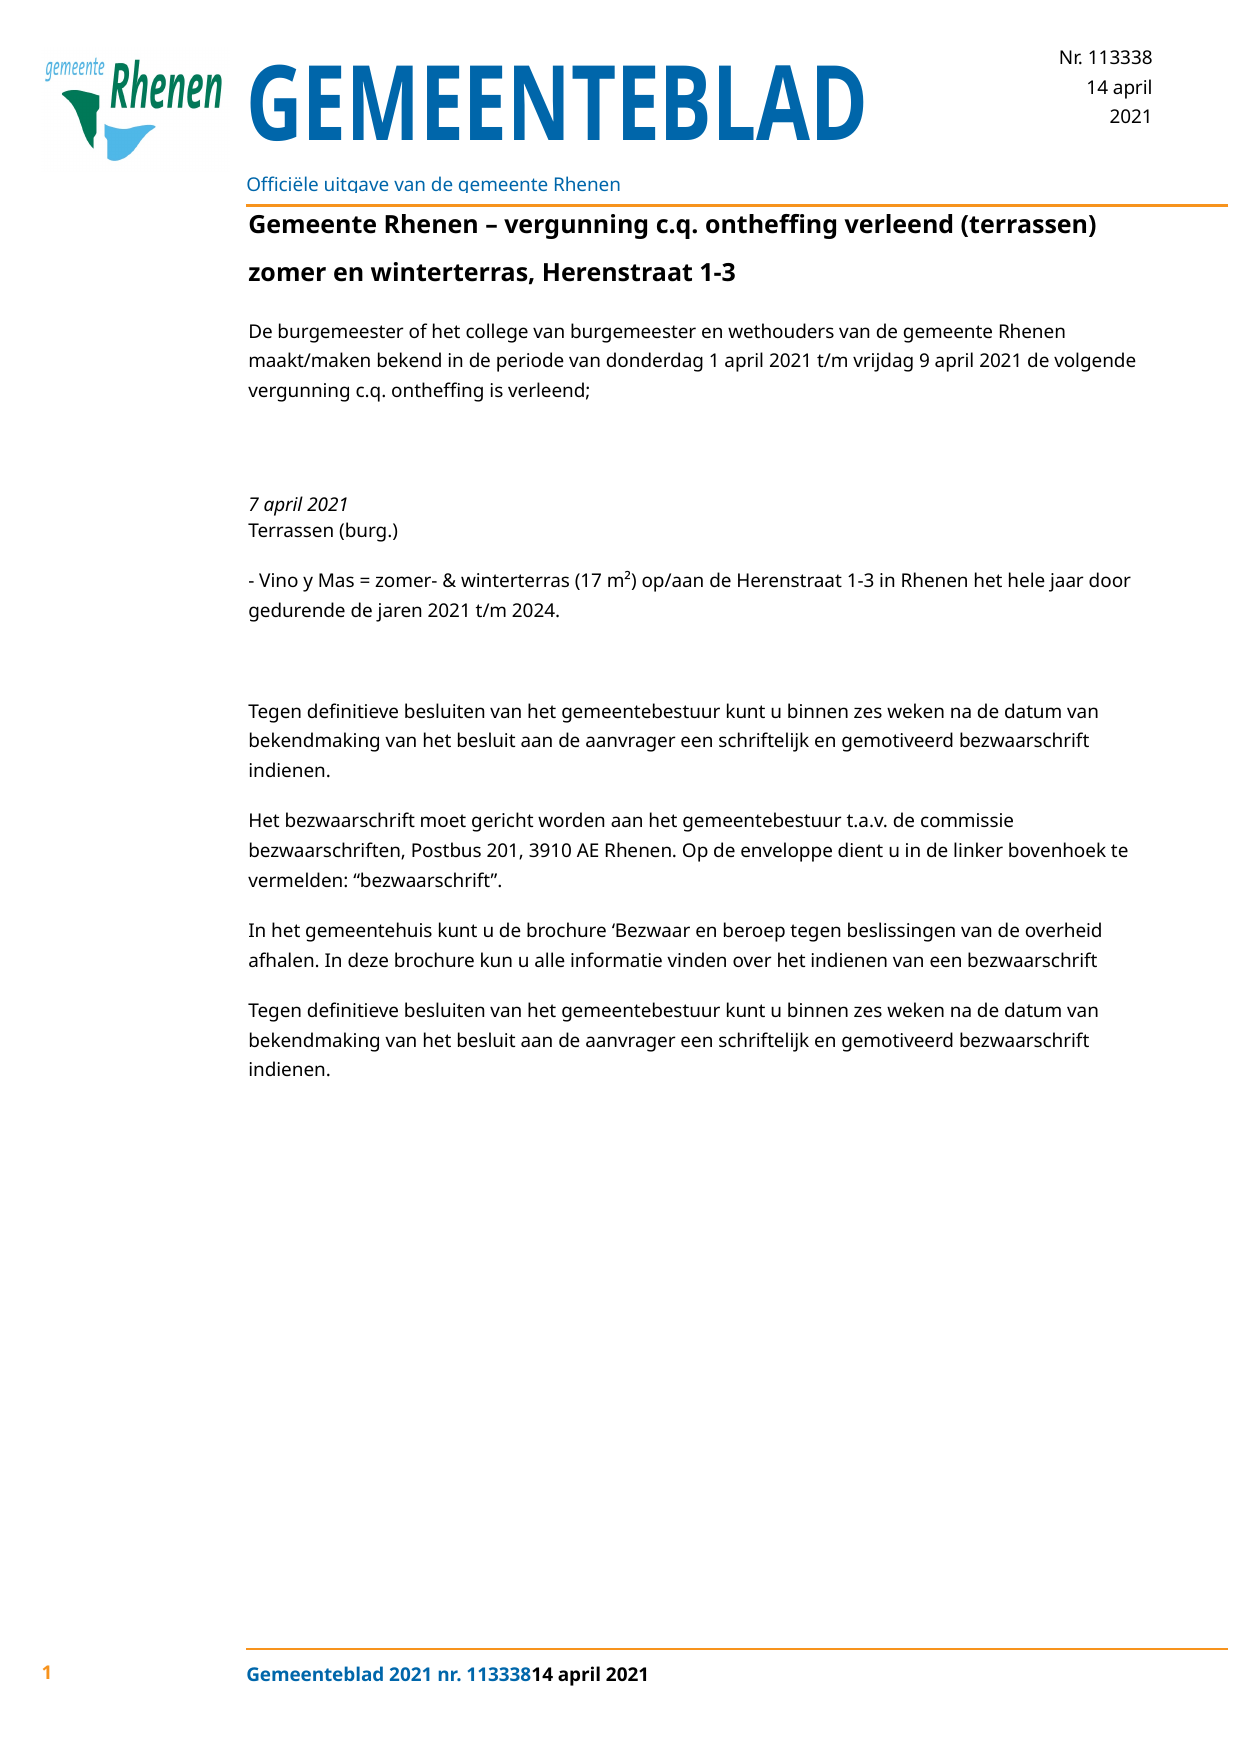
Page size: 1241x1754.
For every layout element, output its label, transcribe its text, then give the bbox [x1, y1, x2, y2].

text Terrassen (burg.) [248, 517, 1152, 543]
text 7 april 2021 [248, 491, 1152, 517]
text Gemeente Rhenen – vergunning c.q. ontheffing verleend (terrassen) zomer en winterterras, Herenstraat 1-3 [248, 207, 1152, 288]
text De burgemeester of het college van burgemeester en wethouders van de gemeente Rhenen maakt/maken bekend in de periode van donderdag 1 april 2021 t/m vrijdag 9 april 2021 de volgende vergunning c.q. ontheffing is verleend; [248, 318, 1152, 403]
text In het gemeentehuis kunt u de brochure ‘Bezwaar en beroep tegen beslissingen van de overheid afhalen. In deze brochure kun u alle informatie vinden over het indienen van een bezwaarschrift [248, 917, 1152, 972]
text Tegen definitieve besluiten van het gemeentebestuur kunt u binnen zes weken na de datum van bekendmaking van het besluit aan de aanvrager een schriftelijk en gemotiveerd bezwaarschrift indienen. [248, 698, 1152, 783]
text Tegen definitieve besluiten van het gemeentebestuur kunt u binnen zes weken na de datum van bekendmaking van het besluit aan de aanvrager een schriftelijk en gemotiveerd bezwaarschrift indienen. [248, 997, 1152, 1082]
picture [41, 47, 231, 172]
text - Vino y Mas = zomer- & winterterras (17 m²) op/aan de Herenstraat 1-3 in Rhenen het hele jaar door gedurende de jaren 2021 t/m 2024. [248, 568, 1152, 623]
text Het bezwaarschrift moet gericht worden aan het gemeentebestuur t.a.v. de commissie bezwaarschriften, Postbus 201, 3910 AE Rhenen. Op de enveloppe dient u in de linker bovenhoek te vermelden: “bezwaarschrift”. [248, 808, 1152, 892]
